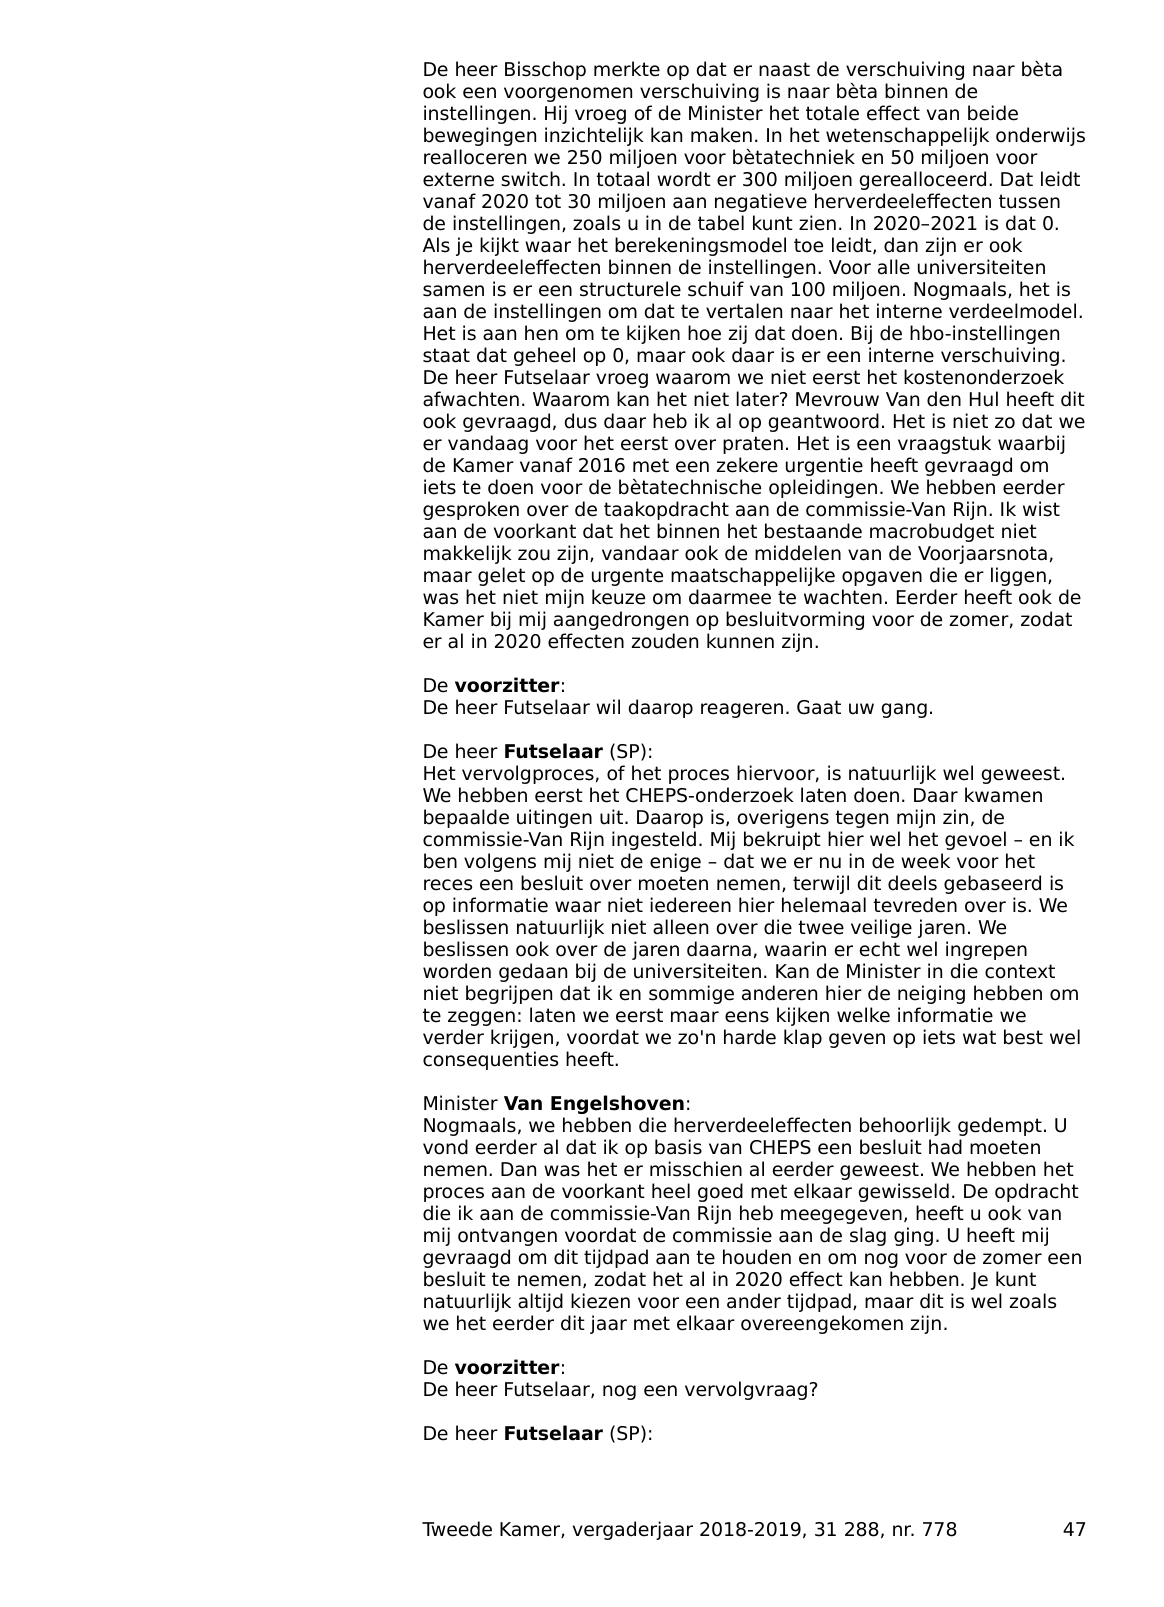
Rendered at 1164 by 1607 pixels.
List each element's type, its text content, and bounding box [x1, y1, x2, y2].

text De heer Futselaar (SP): [422, 741, 1087, 763]
text De voorzitter: [422, 675, 1087, 697]
text Als je kijkt waar het berekeningsmodel toe leidt, dan zijn er ook herverdeeleffecten binnen de instellingen. Voor alle universiteiten samen is er een structurele schuif van 100 miljoen. Nogmaals, het is aan de instellingen om dat te vertalen naar het interne verdeelmodel. Het is aan hen om te kijken hoe zij dat doen. Bij de hbo-instellingen staat dat geheel op 0, maar ook daar is er een interne verschuiving. [422, 235, 1087, 367]
text De heer Futselaar, nog een vervolgvraag? [422, 1379, 1087, 1401]
text De heer Futselaar wil daarop reageren. Gaat uw gang. [422, 697, 1087, 719]
text De heer Bisschop merkte op dat er naast de verschuiving naar bèta ook een voorgenomen verschuiving is naar bèta binnen de instellingen. Hij vroeg of de Minister het totale effect van beide bewegingen inzichtelijk kan maken. In het wetenschappelijk onderwijs realloceren we 250 miljoen voor bètatechniek en 50 miljoen voor externe switch. In totaal wordt er 300 miljoen gerealloceerd. Dat leidt vanaf 2020 tot 30 miljoen aan negatieve herverdeeleffecten tussen de instellingen, zoals u in de tabel kunt zien. In 2020–2021 is dat 0. [422, 59, 1087, 235]
text De voorzitter: [422, 1357, 1087, 1379]
text Nogmaals, we hebben die herverdeeleffecten behoorlijk gedempt. U vond eerder al dat ik op basis van CHEPS een besluit had moeten nemen. Dan was het er misschien al eerder geweest. We hebben het proces aan de voorkant heel goed met elkaar gewisseld. De opdracht die ik aan de commissie-Van Rijn heb meegegeven, heeft u ook van mij ontvangen voordat de commissie aan de slag ging. U heeft mij gevraagd om dit tijdpad aan te houden en om nog voor de zomer een besluit te nemen, zodat het al in 2020 effect kan hebben. Je kunt natuurlijk altijd kiezen voor een ander tijdpad, maar dit is wel zoals we het eerder dit jaar met elkaar overeengekomen zijn. [422, 1115, 1087, 1334]
text De heer Futselaar (SP): [422, 1423, 1087, 1445]
text De heer Futselaar vroeg waarom we niet eerst het kostenonderzoek afwachten. Waarom kan het niet later? Mevrouw Van den Hul heeft dit ook gevraagd, dus daar heb ik al op geantwoord. Het is niet zo dat we er vandaag voor het eerst over praten. Het is een vraagstuk waarbij de Kamer vanaf 2016 met een zekere urgentie heeft gevraagd om iets te doen voor de bètatechnische opleidingen. We hebben eerder gesproken over de taakopdracht aan de commissie-Van Rijn. Ik wist aan de voorkant dat het binnen het bestaande macrobudget niet makkelijk zou zijn, vandaar ook de middelen van de Voorjaarsnota, maar gelet op de urgente maatschappelijke opgaven die er liggen, was het niet mijn keuze om daarmee te wachten. Eerder heeft ook de Kamer bij mij aangedrongen op besluitvorming voor de zomer, zodat er al in 2020 effecten zouden kunnen zijn. [422, 367, 1087, 652]
text Minister Van Engelshoven: [422, 1093, 1087, 1115]
text Het vervolgproces, of het proces hiervoor, is natuurlijk wel geweest. We hebben eerst het CHEPS-onderzoek laten doen. Daar kwamen bepaalde uitingen uit. Daarop is, overigens tegen mijn zin, de commissie-Van Rijn ingesteld. Mij bekruipt hier wel het gevoel – en ik ben volgens mij niet de enige – dat we er nu in de week voor het reces een besluit over moeten nemen, terwijl dit deels gebaseerd is op informatie waar niet iedereen hier helemaal tevreden over is. We beslissen natuurlijk niet alleen over die twee veilige jaren. We beslissen ook over de jaren daarna, waarin er echt wel ingrepen worden gedaan bij de universiteiten. Kan de Minister in die context niet begrijpen dat ik en sommige anderen hier de neiging hebben om te zeggen: laten we eerst maar eens kijken welke informatie we verder krijgen, voordat we zo'n harde klap geven op iets wat best wel consequenties heeft. [422, 763, 1087, 1071]
